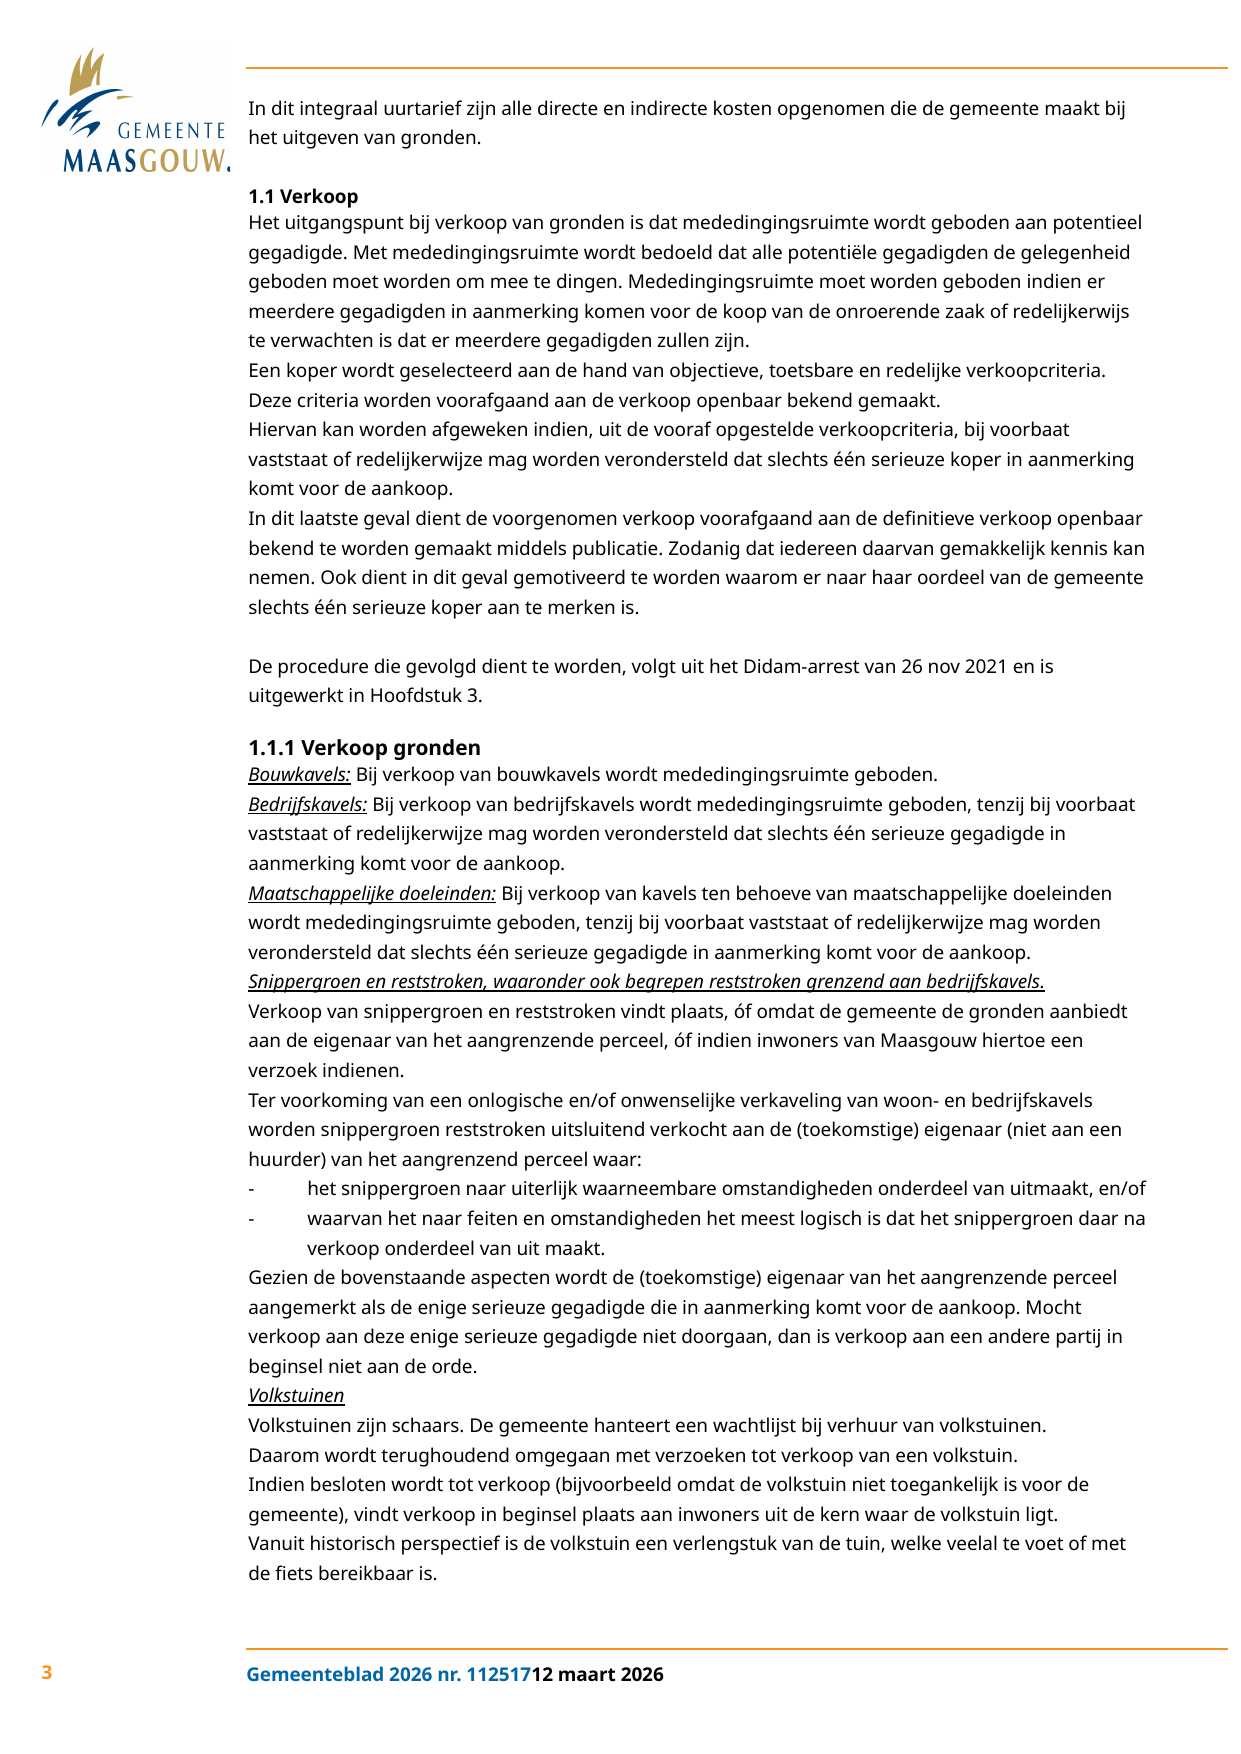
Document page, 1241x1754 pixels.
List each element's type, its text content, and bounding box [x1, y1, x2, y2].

text 1.1 Verkoop [248, 183, 1152, 209]
text Hiervan kan worden afgeweken indien, uit de vooraf opgestelde verkoopcriteria, bij voorbaat vaststaat of redelijkerwijze mag worden verondersteld dat slechts één serieuze koper in aanmerking komt voor de aankoop. [248, 416, 1152, 501]
text Verkoop van snippergroen en reststroken vindt plaats, óf omdat de gemeente de gronden aanbiedt aan de eigenaar van het aangrenzende perceel, óf indien inwoners van Maasgouw hiertoe een verzoek indienen. [248, 998, 1152, 1083]
text Volkstuinen zijn schaars. De gemeente hanteert een wachtlijst bij verhuur van volkstuinen. [248, 1412, 1152, 1438]
picture [41, 47, 231, 172]
text Daarom wordt terughoudend omgegaan met verzoeken tot verkoop van een volkstuin. [248, 1442, 1152, 1468]
text In dit laatste geval dient de voorgenomen verkoop voorafgaand aan de definitieve verkoop openbaar bekend te worden gemaakt middels publicatie. Zodanig dat iedereen daarvan gemakkelijk kennis kan nemen. Ook dient in dit geval gemotiveerd te worden waarom er naar haar oordeel van de gemeente slechts één serieuze koper aan te merken is. [248, 505, 1152, 619]
text In dit integraal uurtarief zijn alle directe en indirecte kosten opgenomen die de gemeente maakt bij het uitgeven van gronden. [248, 95, 1152, 150]
text Vanuit historisch perspectief is de volkstuin een verlengstuk van de tuin, welke veelal te voet of met de fiets bereikbaar is. [248, 1531, 1152, 1586]
text Volkstuinen [248, 1383, 1152, 1408]
text Snippergroen en reststroken, waaronder ook begrepen reststroken grenzend aan bedrijfskavels. [248, 968, 1152, 994]
text Ter voorkoming van een onlogische en/of onwenselijke verkaveling van woon- en bedrijfskavels worden snippergroen reststroken uitsluitend verkocht aan de (toekomstige) eigenaar (niet aan een huurder) van het aangrenzend perceel waar: [248, 1087, 1152, 1172]
list het snippergroen naar uiterlijk waarneembare omstandigheden onderdeel van uitmaakt, en/of [248, 1176, 1152, 1201]
text Bedrijfskavels: Bij verkoop van bedrijfskavels wordt mededingingsruimte geboden, tenzij bij voorbaat vaststaat of redelijkerwijze mag worden verondersteld dat slechts één serieuze gegadigde in aanmerking komt voor de aankoop. [248, 791, 1152, 876]
text Gezien de bovenstaande aspecten wordt de (toekomstige) eigenaar van het aangrenzende perceel aangemerkt als de enige serieuze gegadigde die in aanmerking komt voor de aankoop. Mocht verkoop aan deze enige serieuze gegadigde niet doorgaan, dan is verkoop aan een andere partij in beginsel niet aan de orde. [248, 1264, 1152, 1379]
text Bouwkavels: Bij verkoop van bouwkavels wordt mededingingsruimte geboden. [248, 761, 1152, 787]
text De procedure die gevolgd dient te worden, volgt uit het Didam-arrest van 26 nov 2021 en is uitgewerkt in Hoofdstuk 3. [248, 653, 1152, 708]
text Maatschappelijke doeleinden: Bij verkoop van kavels ten behoeve van maatschappelijke doeleinden wordt mededingingsruimte geboden, tenzij bij voorbaat vaststaat of redelijkerwijze mag worden verondersteld dat slechts één serieuze gegadigde in aanmerking komt voor de aankoop. [248, 880, 1152, 965]
text 1.1.1 Verkoop gronden [248, 733, 1152, 761]
text Het uitgangspunt bij verkoop van gronden is dat mededingingsruimte wordt geboden aan potentieel gegadigde. Met mededingingsruimte wordt bedoeld dat alle potentiële gegadigden de gelegenheid geboden moet worden om mee te dingen. Mededingingsruimte moet worden geboden indien er meerdere gegadigden in aanmerking komen voor de koop van de onroerende zaak of redelijkerwijs te verwachten is dat er meerdere gegadigden zullen zijn. [248, 209, 1152, 353]
text Een koper wordt geselecteerd aan de hand van objectieve, toetsbare en redelijke verkoopcriteria. Deze criteria worden voorafgaand aan de verkoop openbaar bekend gemaakt. [248, 357, 1152, 412]
list waarvan het naar feiten en omstandigheden het meest logisch is dat het snippergroen daar na verkoop onderdeel van uit maakt. [248, 1205, 1152, 1261]
text Indien besloten wordt tot verkoop (bijvoorbeeld omdat de volkstuin niet toegankelijk is voor de gemeente), vindt verkoop in beginsel plaats aan inwoners uit de kern waar de volkstuin ligt. [248, 1471, 1152, 1527]
